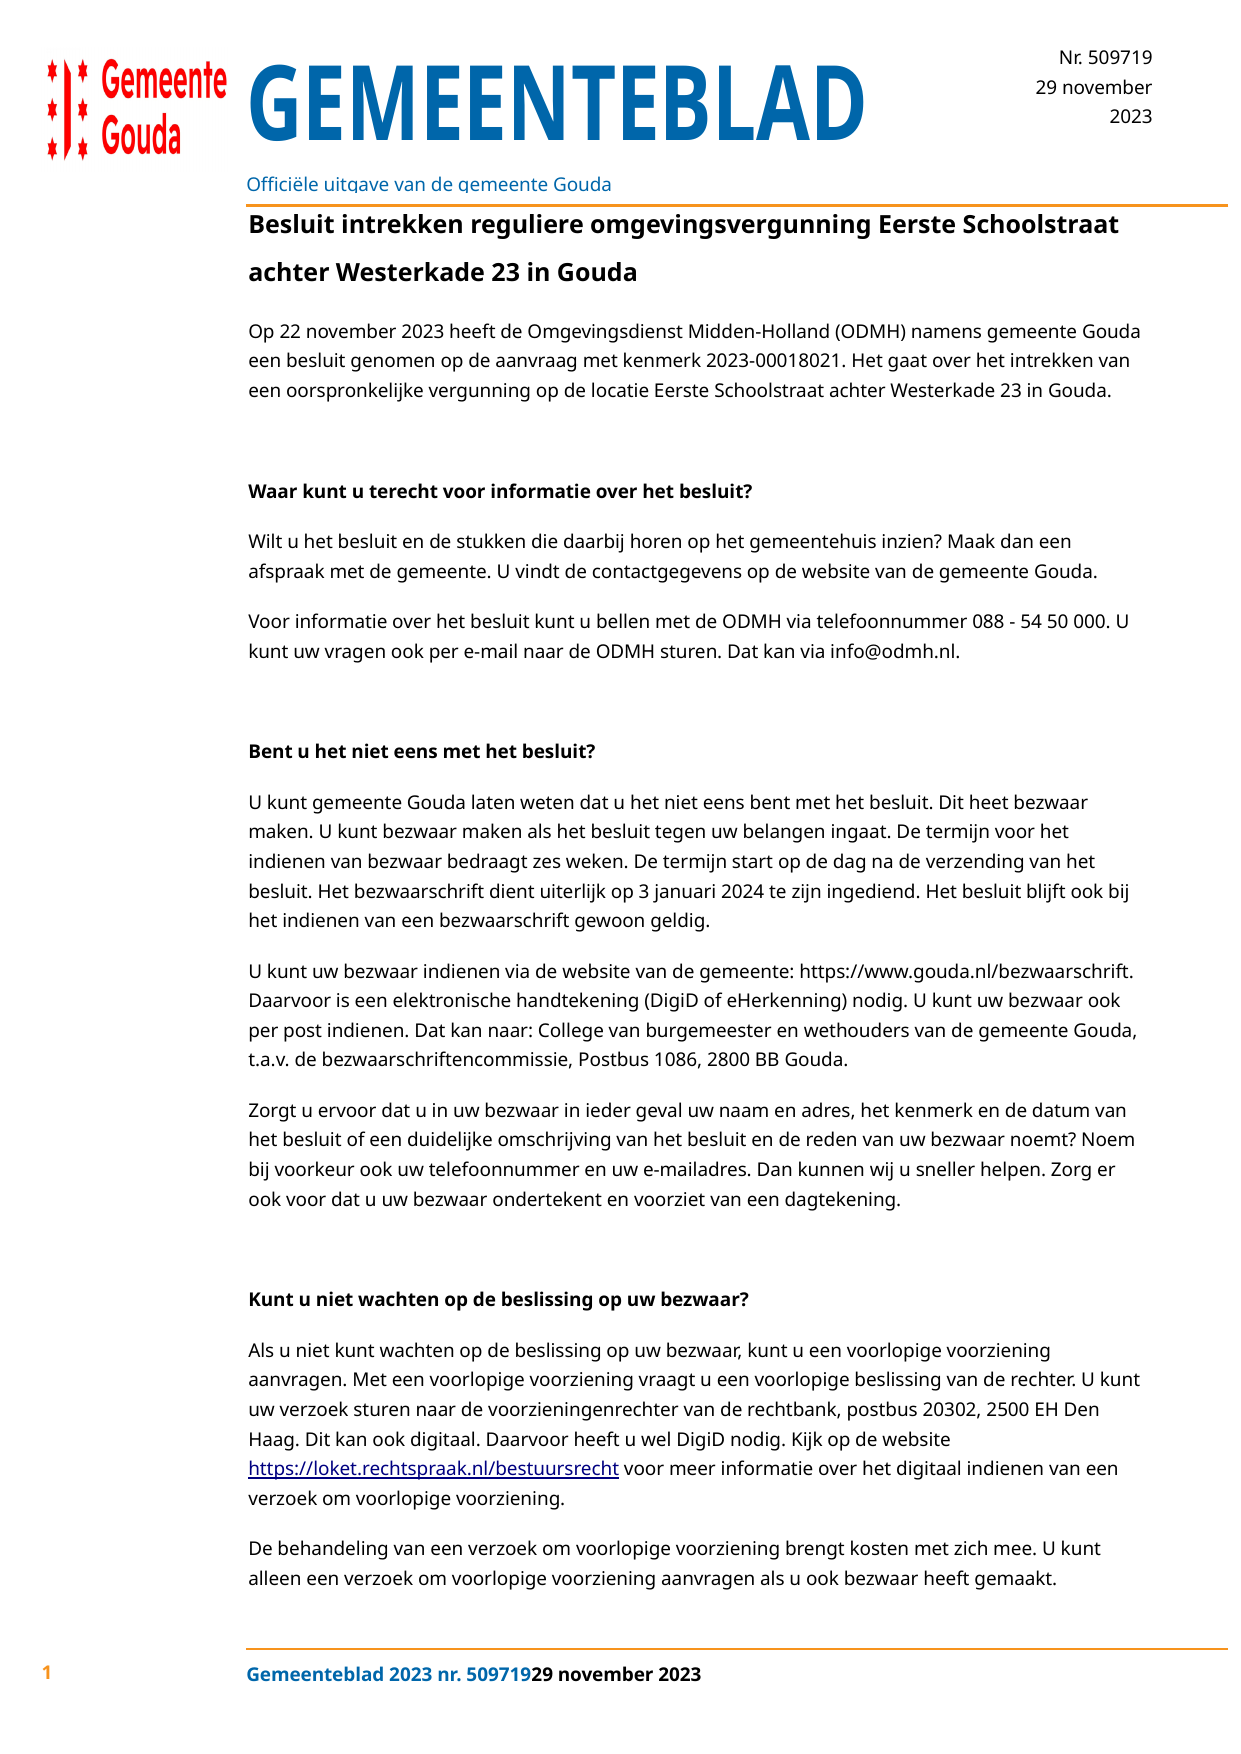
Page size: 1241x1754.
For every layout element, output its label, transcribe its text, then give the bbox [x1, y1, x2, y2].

text Kunt u niet wachten op de beslissing op uw bezwaar? [248, 1287, 1152, 1312]
text Op 22 november 2023 heeft de Omgevingsdienst Midden-Holland (ODMH) namens gemeente Gouda een besluit genomen op de aanvraag met kenmerk 2023-00018021. Het gaat over het intrekken van een oorspronkelijke vergunning op de locatie Eerste Schoolstraat achter Westerkade 23 in Gouda. [248, 318, 1152, 403]
picture [41, 47, 231, 172]
text De behandeling van een verzoek om voorlopige voorziening brengt kosten met zich mee. U kunt alleen een verzoek om voorlopige voorziening aanvragen als u ook bezwaar heeft gemaakt. [248, 1535, 1152, 1591]
text U kunt uw bezwaar indienen via de website van de gemeente: https://www.gouda.nl/bezwaarschrift. Daarvoor is een elektronische handtekening (DigiD of eHerkenning) nodig. U kunt uw bezwaar ook per post indienen. Dat kan naar: College van burgemeester en wethouders van de gemeente Gouda, t.a.v. de bezwaarschriftencommissie, Postbus 1086, 2800 BB Gouda. [248, 958, 1152, 1072]
text Als u niet kunt wachten op de beslissing op uw bezwaar, kunt u een voorlopige voorziening aanvragen. Met een voorlopige voorziening vraagt u een voorlopige beslissing van de rechter. U kunt uw verzoek sturen naar de voorzieningenrechter van de rechtbank, postbus 20302, 2500 EH Den Haag. Dit kan ook digitaal. Daarvoor heeft u wel DigiD nodig. Kijk op de website https://loket.rechtspraak.nl/bestuursrecht voor meer informatie over het digitaal indienen van een verzoek om voorlopige voorziening. [248, 1337, 1152, 1511]
text Bent u het niet eens met het besluit? [248, 739, 1152, 764]
text Wilt u het besluit en de stukken die daarbij horen op het gemeentehuis inzien? Maak dan een afspraak met de gemeente. U vindt de contactgegevens op de website van de gemeente Gouda. [248, 528, 1152, 584]
text U kunt gemeente Gouda laten weten dat u het niet eens bent met het besluit. Dit heet bezwaar maken. U kunt bezwaar maken als het besluit tegen uw belangen ingaat. De termijn voor het indienen van bezwaar bedraagt zes weken. De termijn start op de dag na de verzending van het besluit. Het bezwaarschrift dient uiterlijk op 3 januari 2024 te zijn ingediend. Het besluit blijft ook bij het indienen van een bezwaarschrift gewoon geldig. [248, 789, 1152, 933]
text Waar kunt u terecht voor informatie over het besluit? [248, 478, 1152, 504]
text Besluit intrekken reguliere omgevingsvergunning Eerste Schoolstraat achter Westerkade 23 in Gouda [248, 207, 1152, 288]
text Voor informatie over het besluit kunt u bellen met de ODMH via telefoonnummer 088 - 54 50 000. U kunt uw vragen ook per e-mail naar de ODMH sturen. Dat kan via info@odmh.nl. [248, 608, 1152, 664]
text Zorgt u ervoor dat u in uw bezwaar in ieder geval uw naam en adres, het kenmerk en de datum van het besluit of een duidelijke omschrijving van het besluit en de reden van uw bezwaar noemt? Noem bij voorkeur ook uw telefoonnummer en uw e-mailadres. Dan kunnen wij u sneller helpen. Zorg er ook voor dat u uw bezwaar ondertekent en voorziet van een dagtekening. [248, 1097, 1152, 1212]
